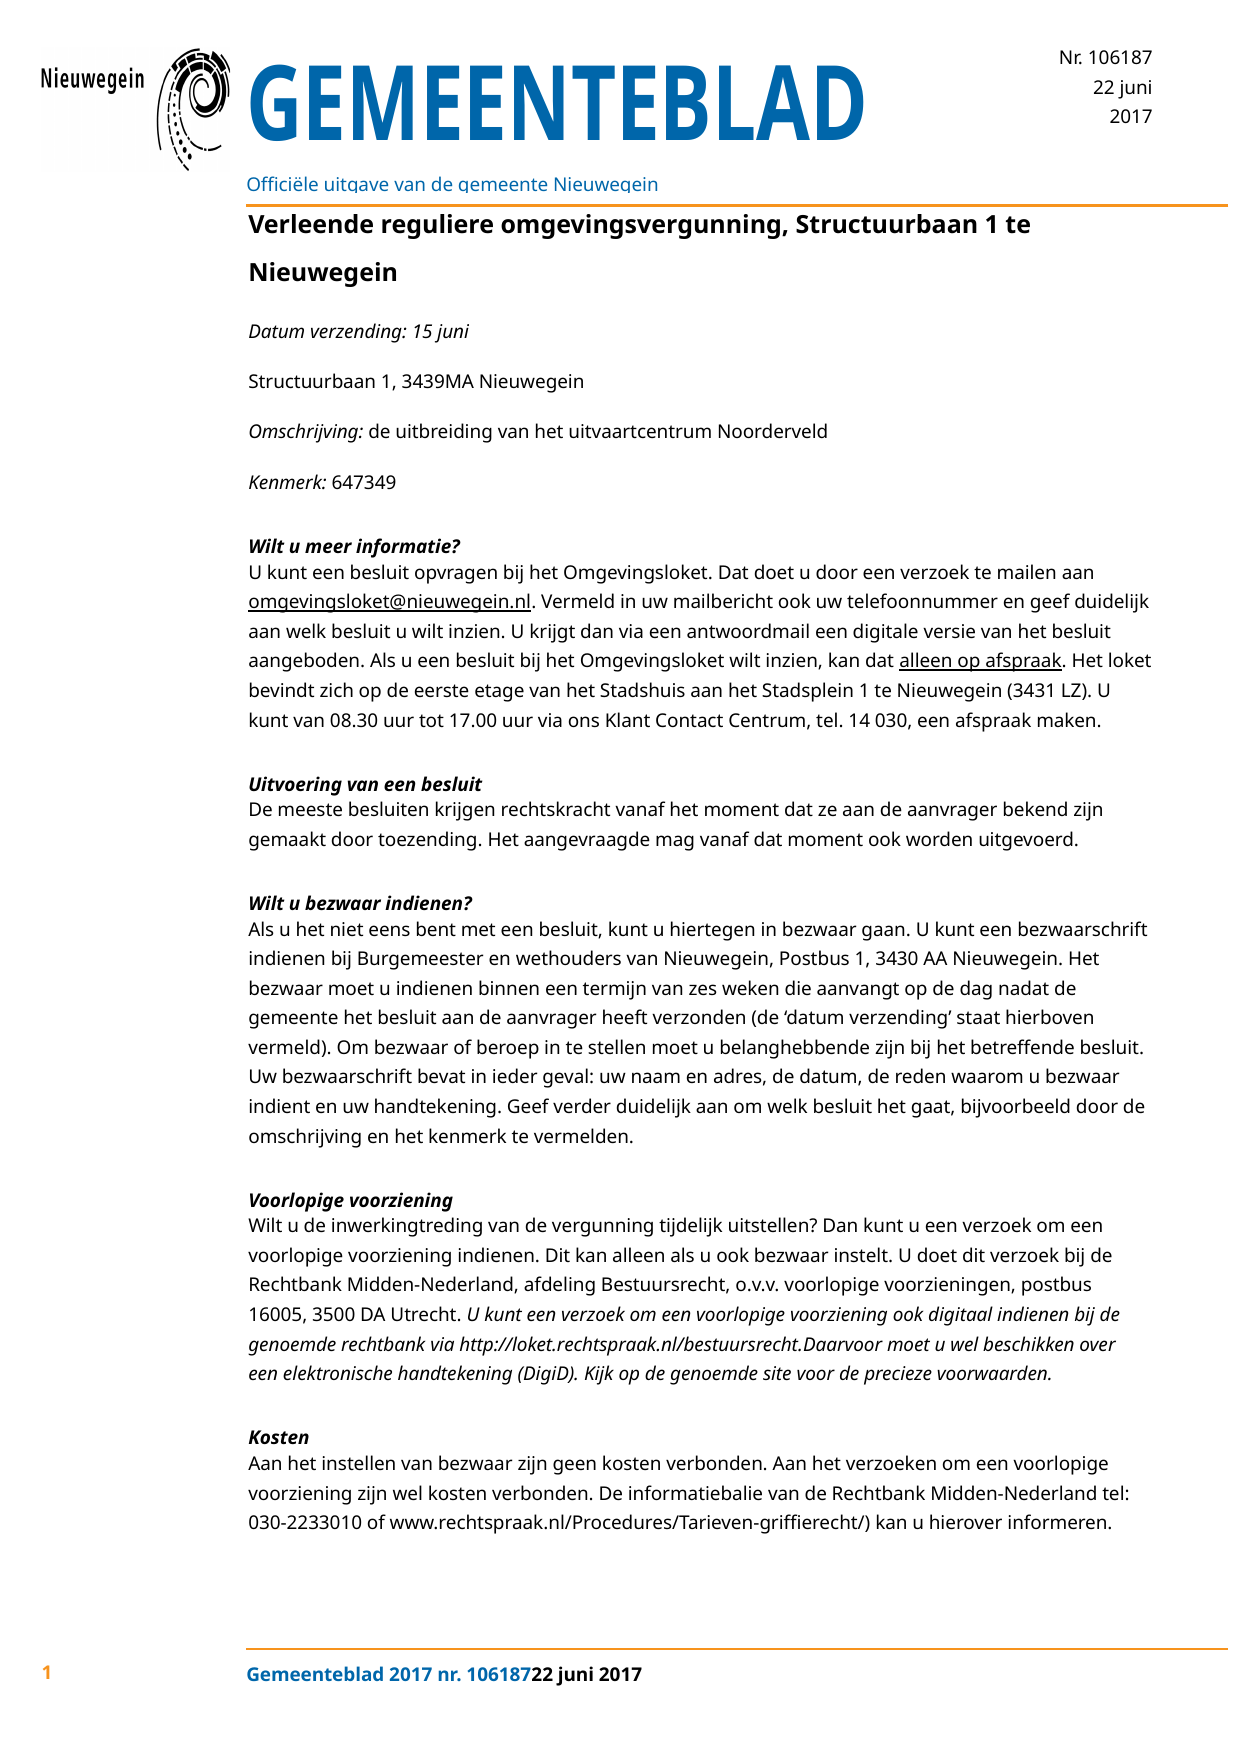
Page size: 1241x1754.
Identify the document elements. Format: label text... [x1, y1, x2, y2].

text Omschrijving: de uitbreiding van het uitvaartcentrum Noorderveld [248, 419, 1152, 444]
text Aan het instellen van bezwaar zijn geen kosten verbonden. Aan het verzoeken om een voorlopige voorziening zijn wel kosten verbonden. De informatiebalie van de Rechtbank Midden-Nederland tel: 030-2233010 of www.rechtspraak.nl/Procedures/Tarieven-griffierecht/) kan u hierover informeren. [248, 1450, 1152, 1535]
text Verleende reguliere omgevingsvergunning, Structuurbaan 1 te Nieuwegein [248, 207, 1152, 288]
text Uitvoering van een besluit [248, 771, 1152, 796]
text Kenmerk: 647349 [248, 469, 1152, 495]
text Kosten [248, 1424, 1152, 1450]
text U kunt een besluit opvragen bij het Omgevingsloket. Dat doet u door een verzoek te mailen aan omgevingsloket@nieuwegein.nl. Vermeld in uw mailbericht ook uw telefoonnummer en geef duidelijk aan welk besluit u wilt inzien. U krijgt dan via een antwoordmail een digitale versie van het besluit aangeboden. Als u een besluit bij het Omgevingsloket wilt inzien, kan dat alleen op afspraak. Het loket bevindt zich op de eerste etage van het Stadshuis aan het Stadsplein 1 te Nieuwegein (3431 LZ). U kunt van 08.30 uur tot 17.00 uur via ons Klant Contact Centrum, tel. 14 030, een afspraak maken. [248, 559, 1152, 732]
text Datum verzending: 15 juni [248, 318, 1152, 344]
text Wilt u bezwaar indienen? [248, 890, 1152, 916]
text Wilt u meer informatie? [248, 533, 1152, 559]
text Wilt u de inwerkingtreding van de vergunning tijdelijk uitstellen? Dan kunt u een verzoek om een voorlopige voorziening indienen. Dit kan alleen als u ook bezwaar instelt. U doet dit verzoek bij de Rechtbank Midden-Nederland, afdeling Bestuursrecht, o.v.v. voorlopige voorzieningen, postbus 16005, 3500 DA Utrecht. U kunt een verzoek om een voorlopige voorziening ook digitaal indienen bij de genoemde rechtbank via http://loket.rechtspraak.nl/bestuursrecht.Daarvoor moet u wel beschikken over een elektronische handtekening (DigiD). Kijk op de genoemde site voor de precieze voorwaarden. [248, 1212, 1152, 1386]
text Als u het niet eens bent met een besluit, kunt u hiertegen in bezwaar gaan. U kunt een bezwaarschrift indienen bij Burgemeester en wethouders van Nieuwegein, Postbus 1, 3430 AA Nieuwegein. Het bezwaar moet u indienen binnen een termijn van zes weken die aanvangt op de dag nadat de gemeente het besluit aan de aanvrager heeft verzonden (de ‘datum verzending’ staat hierboven vermeld). Om bezwaar of beroep in te stellen moet u belanghebbende zijn bij het betreffende besluit. Uw bezwaarschrift bevat in ieder geval: uw naam en adres, de datum, de reden waarom u bezwaar indient en uw handtekening. Geef verder duidelijk aan om welk besluit het gaat, bijvoorbeeld door de omschrijving en het kenmerk te vermelden. [248, 916, 1152, 1148]
text De meeste besluiten krijgen rechtskracht vanaf het moment dat ze aan de aanvrager bekend zijn gemaakt door toezending. Het aangevraagde mag vanaf dat moment ook worden uitgevoerd. [248, 796, 1152, 852]
picture [41, 47, 231, 172]
text Structuurbaan 1, 3439MA Nieuwegein [248, 368, 1152, 394]
text Voorlopige voorziening [248, 1187, 1152, 1212]
